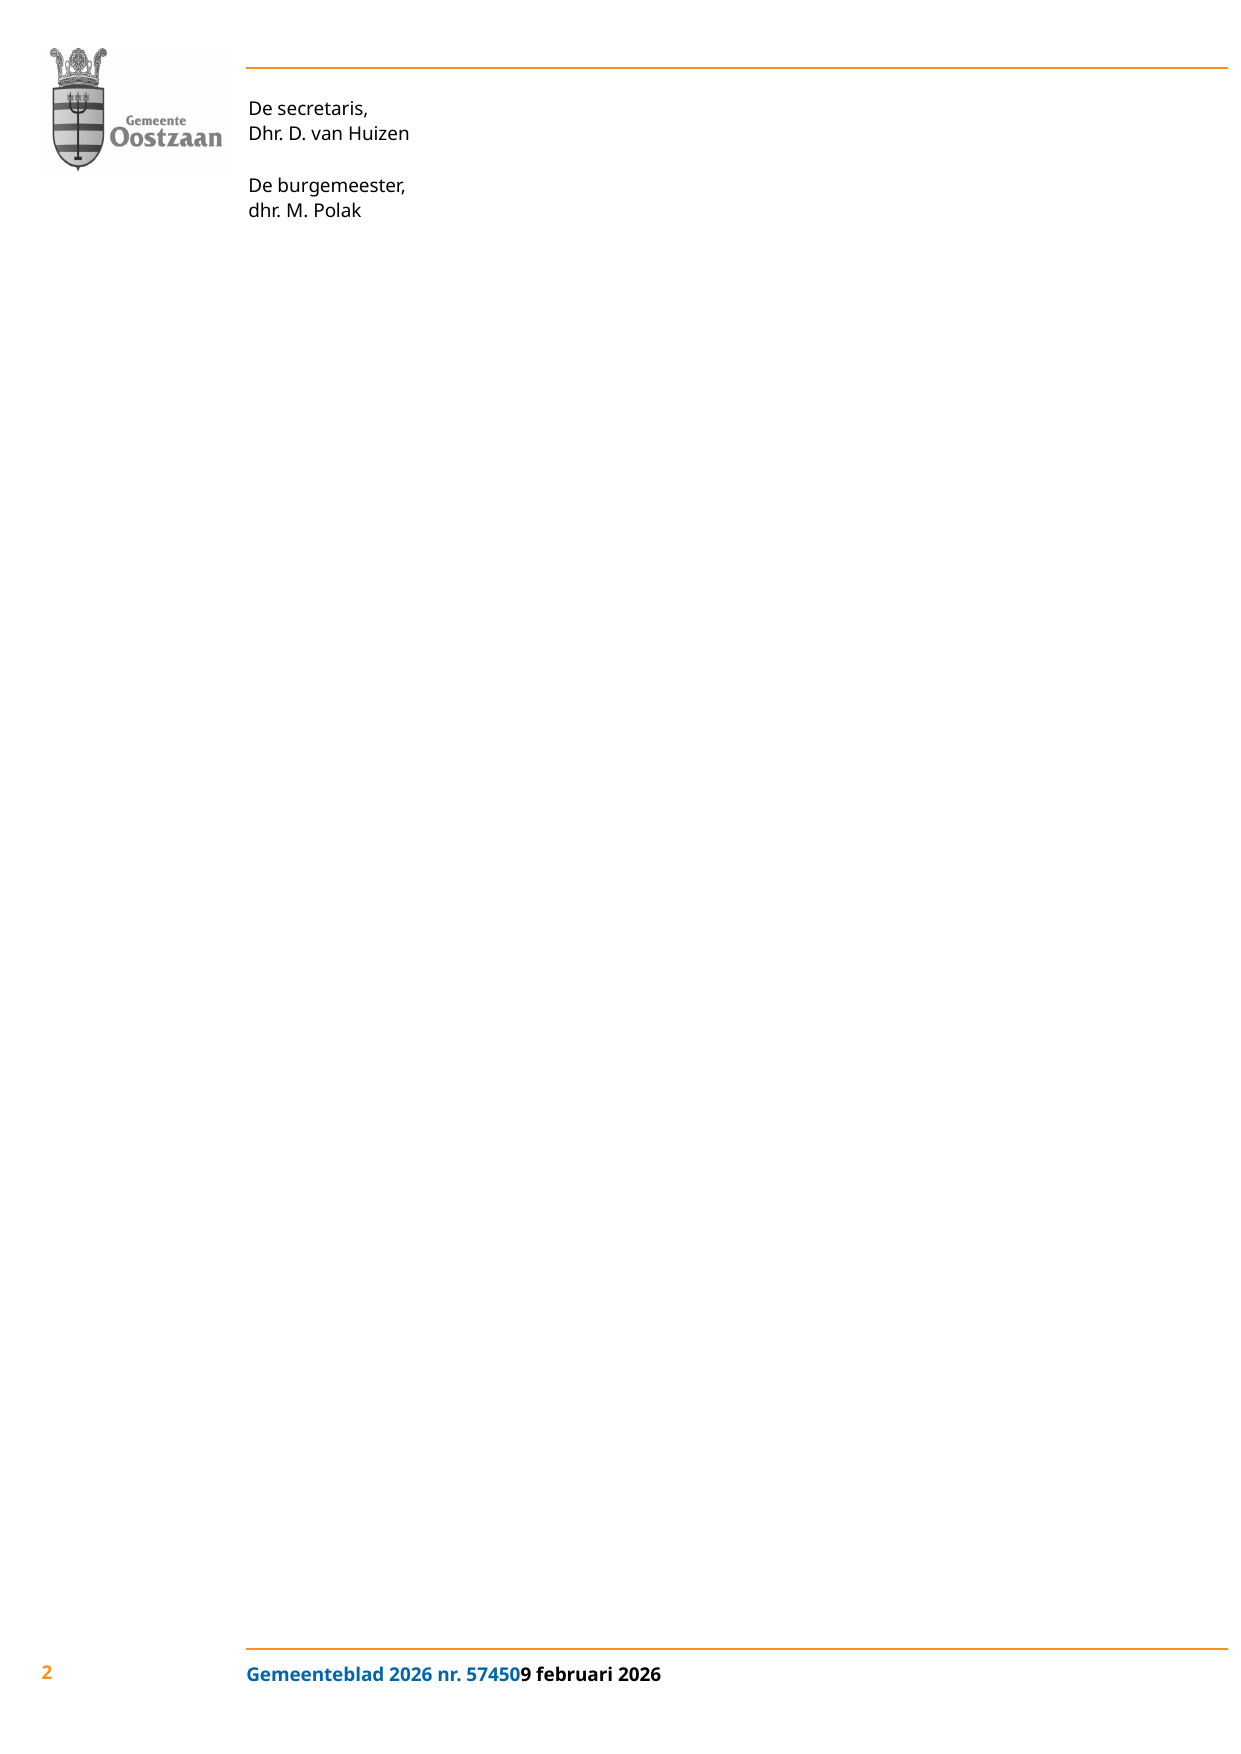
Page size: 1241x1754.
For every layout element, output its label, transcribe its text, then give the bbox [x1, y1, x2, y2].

text De secretaris, [248, 95, 1152, 121]
text De burgemeester, [248, 172, 1152, 198]
text dhr. M. Polak [248, 198, 1152, 223]
text Dhr. D. van Huizen [248, 121, 1152, 146]
picture [41, 47, 231, 172]
